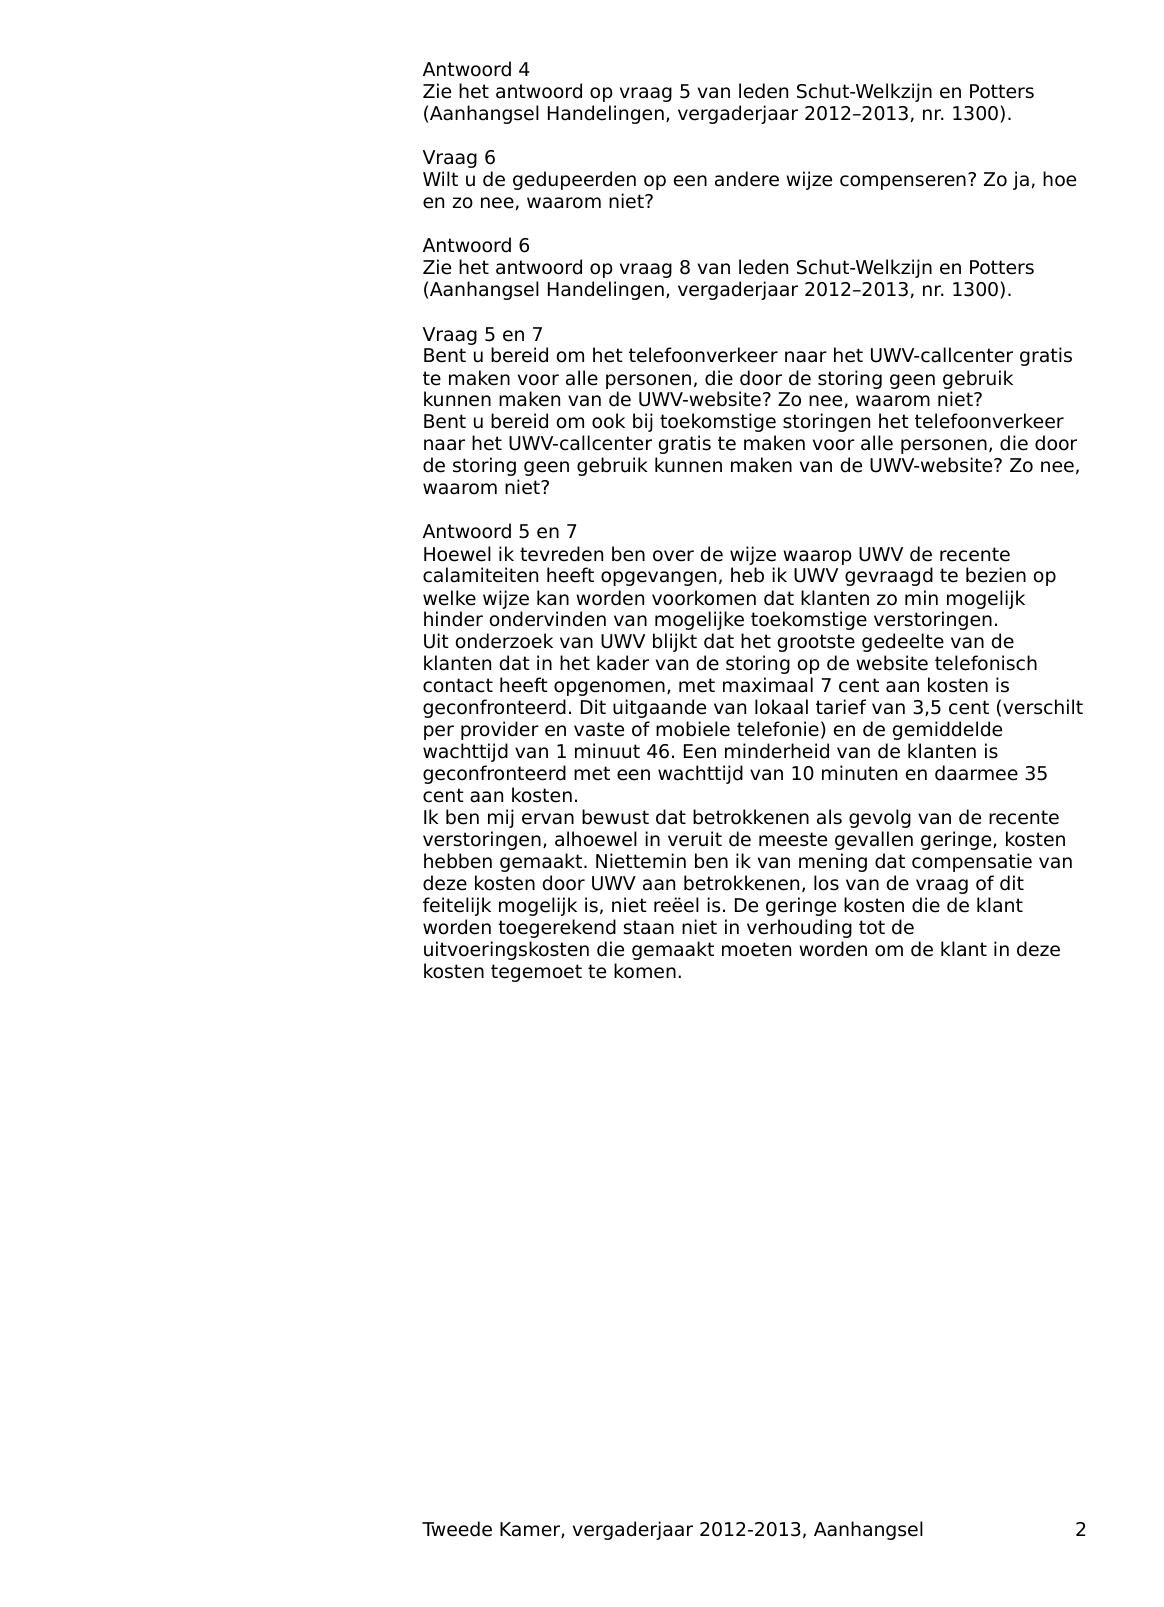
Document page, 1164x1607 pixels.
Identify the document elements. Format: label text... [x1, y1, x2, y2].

text Bent u bereid om ook bij toekomstige storingen het telefoonverkeer naar het UWV-callcenter gratis te maken voor alle personen, die door de storing geen gebruik kunnen maken van de UWV-website? Zo nee, waarom niet? [422, 411, 1087, 499]
text Vraag 5 en 7 [422, 323, 1087, 345]
text Wilt u de gedupeerden op een andere wijze compenseren? Zo ja, hoe en zo nee, waarom niet? [422, 169, 1087, 213]
text Antwoord 4 [422, 59, 1087, 81]
text Ik ben mij ervan bewust dat betrokkenen als gevolg van de recente verstoringen, alhoewel in veruit de meeste gevallen geringe, kosten hebben gemaakt. Niettemin ben ik van mening dat compensatie van deze kosten door UWV aan betrokkenen, los van de vraag of dit feitelijk mogelijk is, niet reëel is. De geringe kosten die de klant worden toegerekend staan niet in verhouding tot de uitvoeringskosten die gemaakt moeten worden om de klant in deze kosten tegemoet te komen. [422, 807, 1087, 983]
text Uit onderzoek van UWV blijkt dat het grootste gedeelte van de klanten dat in het kader van de storing op de website telefonisch contact heeft opgenomen, met maximaal 7 cent aan kosten is geconfronteerd. Dit uitgaande van lokaal tarief van 3,5 cent (verschilt per provider en vaste of mobiele telefonie) en de gemiddelde wachttijd van 1 minuut 46. Een minderheid van de klanten is geconfronteerd met een wachttijd van 10 minuten en daarmee 35 cent aan kosten. [422, 631, 1087, 807]
text Bent u bereid om het telefoonverkeer naar het UWV-callcenter gratis te maken voor alle personen, die door de storing geen gebruik kunnen maken van de UWV-website? Zo nee, waarom niet? [422, 345, 1087, 411]
text Vraag 6 [422, 147, 1087, 169]
text Zie het antwoord op vraag 8 van leden Schut-Welkzijn en Potters (Aanhangsel Handelingen, vergaderjaar 2012–2013, nr. 1300). [422, 257, 1087, 301]
text Zie het antwoord op vraag 5 van leden Schut-Welkzijn en Potters (Aanhangsel Handelingen, vergaderjaar 2012–2013, nr. 1300). [422, 81, 1087, 125]
text Antwoord 5 en 7 [422, 521, 1087, 543]
text Antwoord 6 [422, 235, 1087, 257]
text Hoewel ik tevreden ben over de wijze waarop UWV de recente calamiteiten heeft opgevangen, heb ik UWV gevraagd te bezien op welke wijze kan worden voorkomen dat klanten zo min mogelijk hinder ondervinden van mogelijke toekomstige verstoringen. [422, 543, 1087, 631]
